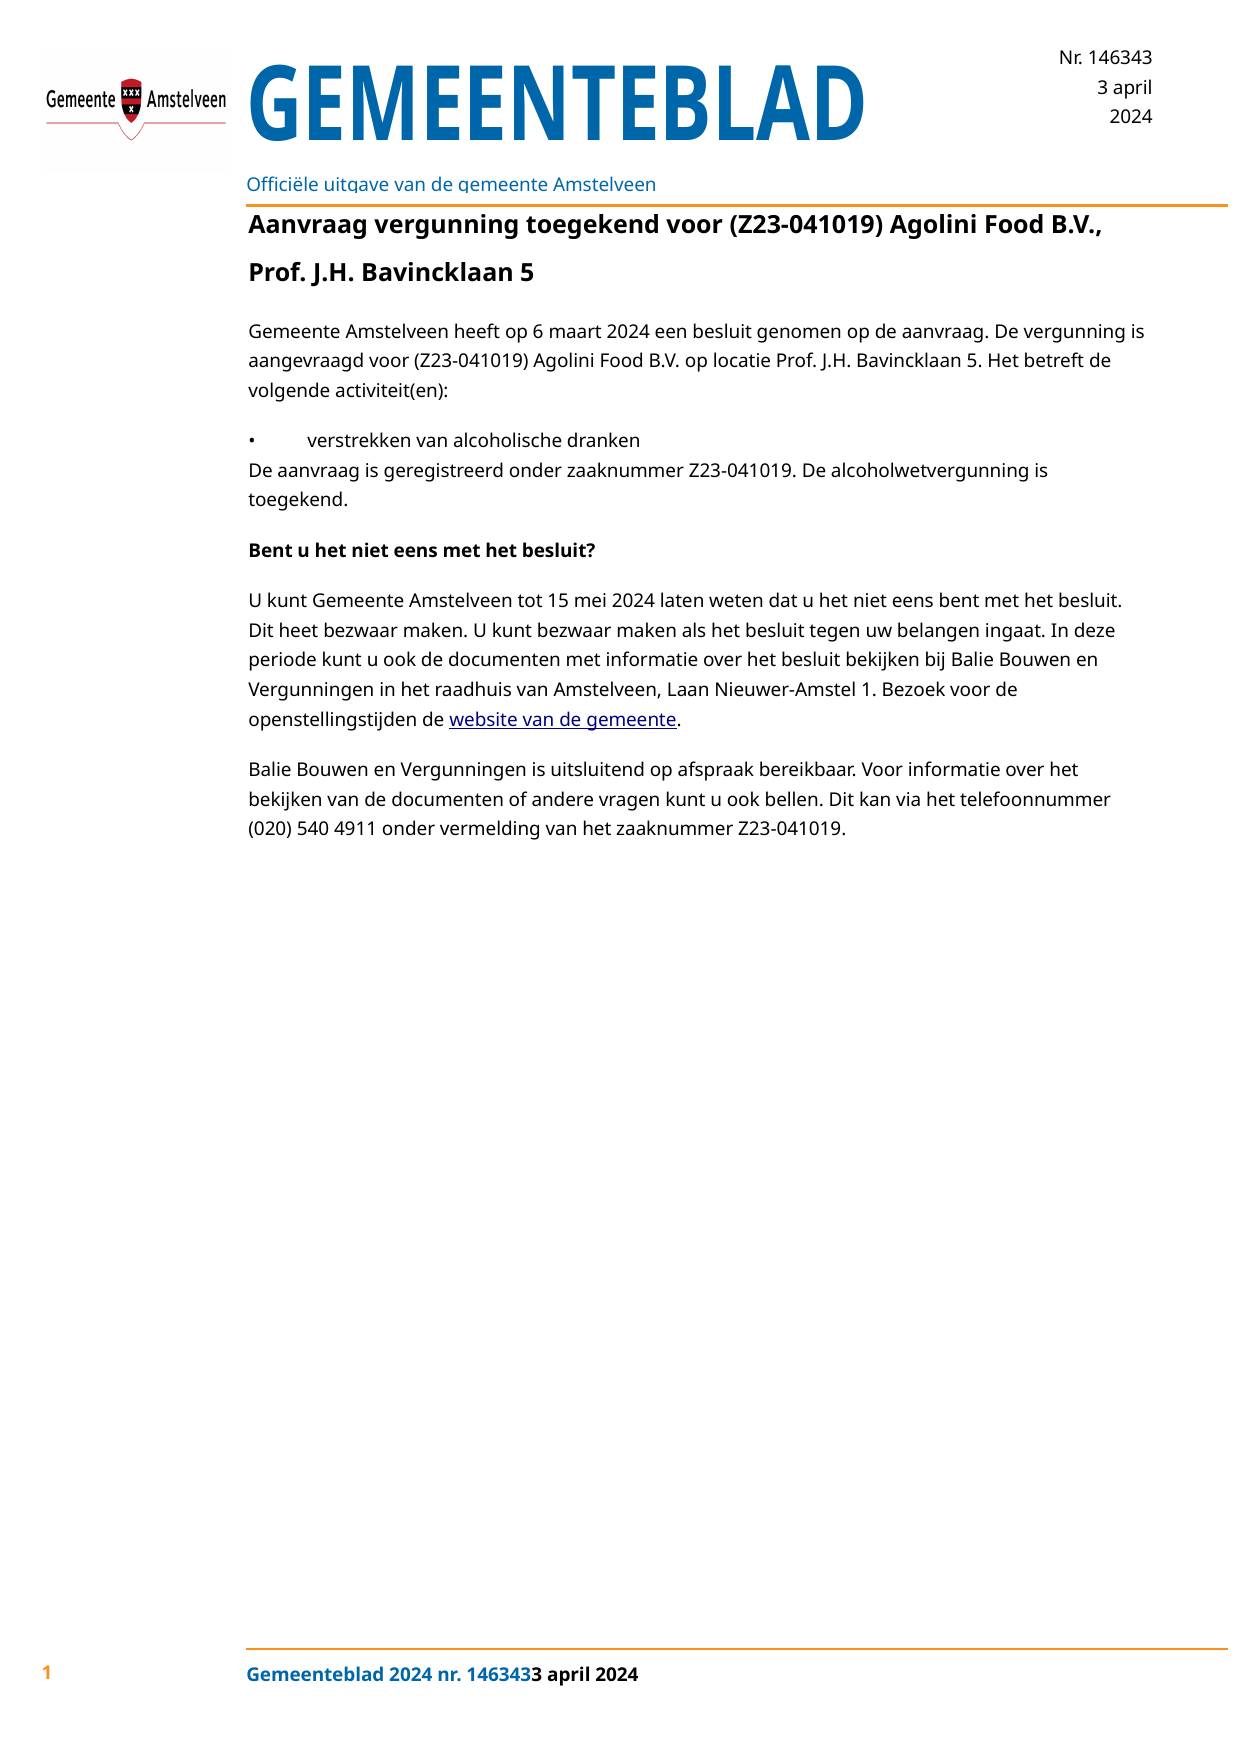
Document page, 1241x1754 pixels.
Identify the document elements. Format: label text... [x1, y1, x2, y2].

text Bent u het niet eens met het besluit? [248, 537, 1152, 563]
text Balie Bouwen en Vergunningen is uitsluitend op afspraak bereikbaar. Voor informatie over het bekijken van de documenten of andere vragen kunt u ook bellen. Dit kan via het telefoonnummer (020) 540 4911 onder vermelding van het zaaknummer Z23-041019. [248, 756, 1152, 841]
text Aanvraag vergunning toegekend voor (Z23-041019) Agolini Food B.V., Prof. J.H. Bavincklaan 5 [248, 207, 1152, 288]
picture [41, 47, 231, 172]
list verstrekken van alcoholische dranken [248, 427, 1152, 453]
text Gemeente Amstelveen heeft op 6 maart 2024 een besluit genomen op de aanvraag. De vergunning is aangevraagd voor (Z23-041019) Agolini Food B.V. op locatie Prof. J.H. Bavincklaan 5. Het betreft de volgende activiteit(en): [248, 318, 1152, 403]
text De aanvraag is geregistreerd onder zaaknummer Z23-041019. De alcoholwetvergunning is toegekend. [248, 457, 1152, 512]
text U kunt Gemeente Amstelveen tot 15 mei 2024 laten weten dat u het niet eens bent met het besluit. Dit heet bezwaar maken. U kunt bezwaar maken als het besluit tegen uw belangen ingaat. In deze periode kunt u ook de documenten met informatie over het besluit bekijken bij Balie Bouwen en Vergunningen in het raadhuis van Amstelveen, Laan Nieuwer-Amstel 1. Bezoek voor de openstellingstijden de website van de gemeente. [248, 587, 1152, 732]
